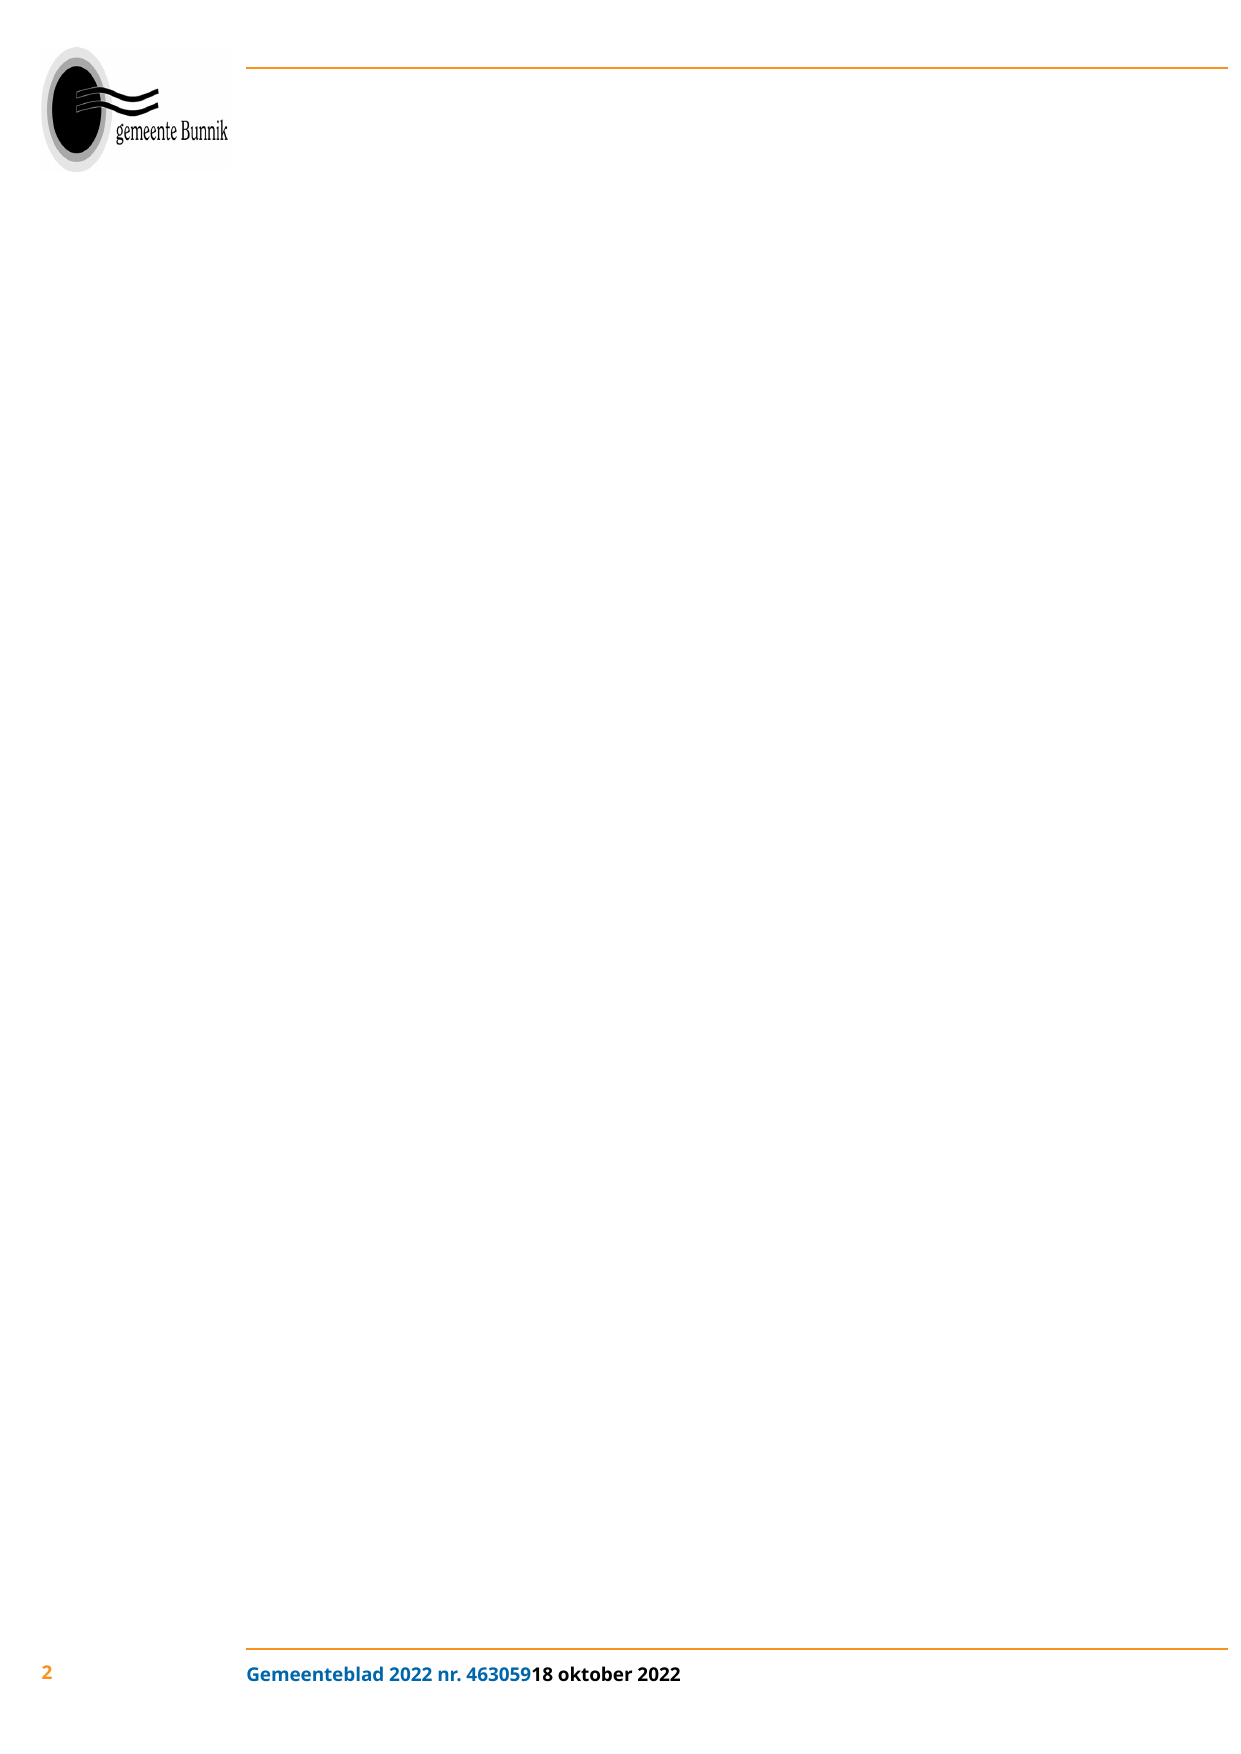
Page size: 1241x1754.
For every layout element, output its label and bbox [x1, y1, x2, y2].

picture [41, 47, 231, 172]
